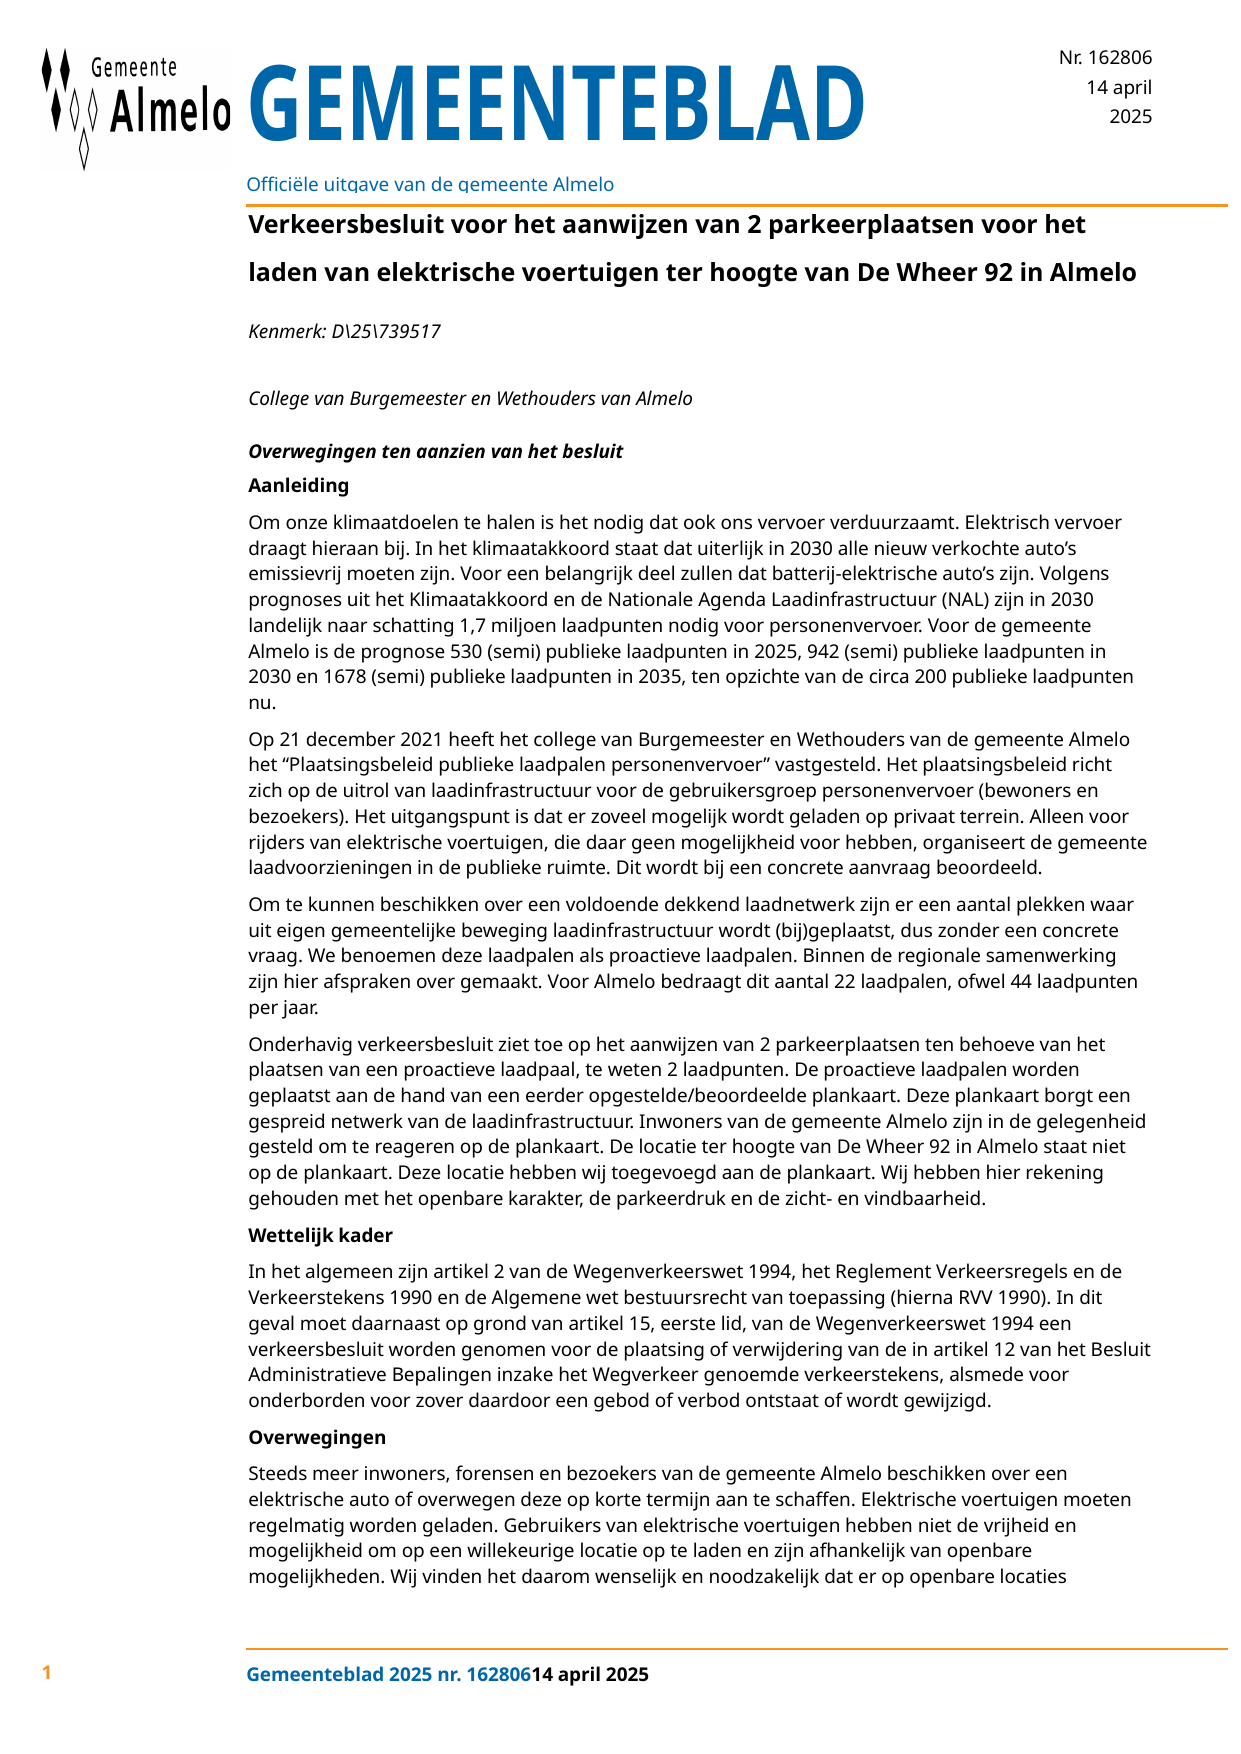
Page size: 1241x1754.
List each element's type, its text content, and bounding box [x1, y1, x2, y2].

text Overwegingen [248, 1424, 1152, 1449]
text Om onze klimaatdoelen te halen is het nodig dat ook ons vervoer verduurzaamt. Elektrisch vervoer draagt hieraan bij. In het klimaatakkoord staat dat uiterlijk in 2030 alle nieuw verkochte auto’s emissievrij moeten zijn. Voor een belangrijk deel zullen dat batterij-elektrische auto’s zijn. Volgens prognoses uit het Klimaatakkoord en de Nationale Agenda Laadinfrastructuur (NAL) zijn in 2030 landelijk naar schatting 1,7 miljoen laadpunten nodig voor personenvervoer. Voor de gemeente Almelo is de prognose 530 (semi) publieke laadpunten in 2025, 942 (semi) publieke laadpunten in 2030 en 1678 (semi) publieke laadpunten in 2035, ten opzichte van de circa 200 publieke laadpunten nu. [248, 509, 1152, 715]
text Wettelijk kader [248, 1222, 1152, 1248]
text Kenmerk: D\25\739517 [248, 318, 1152, 344]
text Onderhavig verkeersbesluit ziet toe op het aanwijzen van 2 parkeerplaatsen ten behoeve van het plaatsen van een proactieve laadpaal, te weten 2 laadpunten. De proactieve laadpalen worden geplaatst aan de hand van een eerder opgestelde/beoordeelde plankaart. Deze plankaart borgt een gespreid netwerk van de laadinfrastructuur. Inwoners van de gemeente Almelo zijn in de gelegenheid gesteld om te reageren op de plankaart. De locatie ter hoogte van De Wheer 92 in Almelo staat niet op de plankaart. Deze locatie hebben wij toegevoegd aan de plankaart. Wij hebben hier rekening gehouden met het openbare karakter, de parkeerdruk en de zicht- en vindbaarheid. [248, 1031, 1152, 1211]
text Overwegingen ten aanzien van het besluit [248, 438, 1152, 464]
text Op 21 december 2021 heeft het college van Burgemeester en Wethouders van de gemeente Almelo het “Plaatsingsbeleid publieke laadpalen personenvervoer” vastgesteld. Het plaatsingsbeleid richt zich op de uitrol van laadinfrastructuur voor de gebruikersgroep personenvervoer (bewoners en bezoekers). Het uitgangspunt is dat er zoveel mogelijk wordt geladen op privaat terrein. Alleen voor rijders van elektrische voertuigen, die daar geen mogelijkheid voor hebben, organiseert de gemeente laadvoorzieningen in de publieke ruimte. Dit wordt bij een concrete aanvraag beoordeeld. [248, 726, 1152, 880]
text Verkeersbesluit voor het aanwijzen van 2 parkeerplaatsen voor het laden van elektrische voertuigen ter hoogte van De Wheer 92 in Almelo [248, 207, 1152, 288]
picture [41, 47, 231, 172]
text Om te kunnen beschikken over een voldoende dekkend laadnetwerk zijn er een aantal plekken waar uit eigen gemeentelijke beweging laadinfrastructuur wordt (bij)geplaatst, dus zonder een concrete vraag. We benoemen deze laadpalen als proactieve laadpalen. Binnen de regionale samenwerking zijn hier afspraken over gemaakt. Voor Almelo bedraagt dit aantal 22 laadpalen, ofwel 44 laadpunten per jaar. [248, 891, 1152, 1020]
text College van Burgemeester en Wethouders van Almelo [248, 386, 1152, 411]
text Steeds meer inwoners, forensen en bezoekers van de gemeente Almelo beschikken over een elektrische auto of overwegen deze op korte termijn aan te schaffen. Elektrische voertuigen moeten regelmatig worden geladen. Gebruikers van elektrische voertuigen hebben niet de vrijheid en mogelijkheid om op een willekeurige locatie op te laden en zijn afhankelijk van openbare mogelijkheden. Wij vinden het daarom wenselijk en noodzakelijk dat er op openbare locaties [248, 1461, 1152, 1589]
text Aanleiding [248, 472, 1152, 498]
text In het algemeen zijn artikel 2 van de Wegenverkeerswet 1994, het Reglement Verkeersregels en de Verkeerstekens 1990 en de Algemene wet bestuursrecht van toepassing (hierna RVV 1990). In dit geval moet daarnaast op grond van artikel 15, eerste lid, van de Wegenverkeerswet 1994 een verkeersbesluit worden genomen voor de plaatsing of verwijdering van de in artikel 12 van het Besluit Administratieve Bepalingen inzake het Wegverkeer genoemde verkeerstekens, alsmede voor onderborden voor zover daardoor een gebod of verbod ontstaat of wordt gewijzigd. [248, 1258, 1152, 1413]
